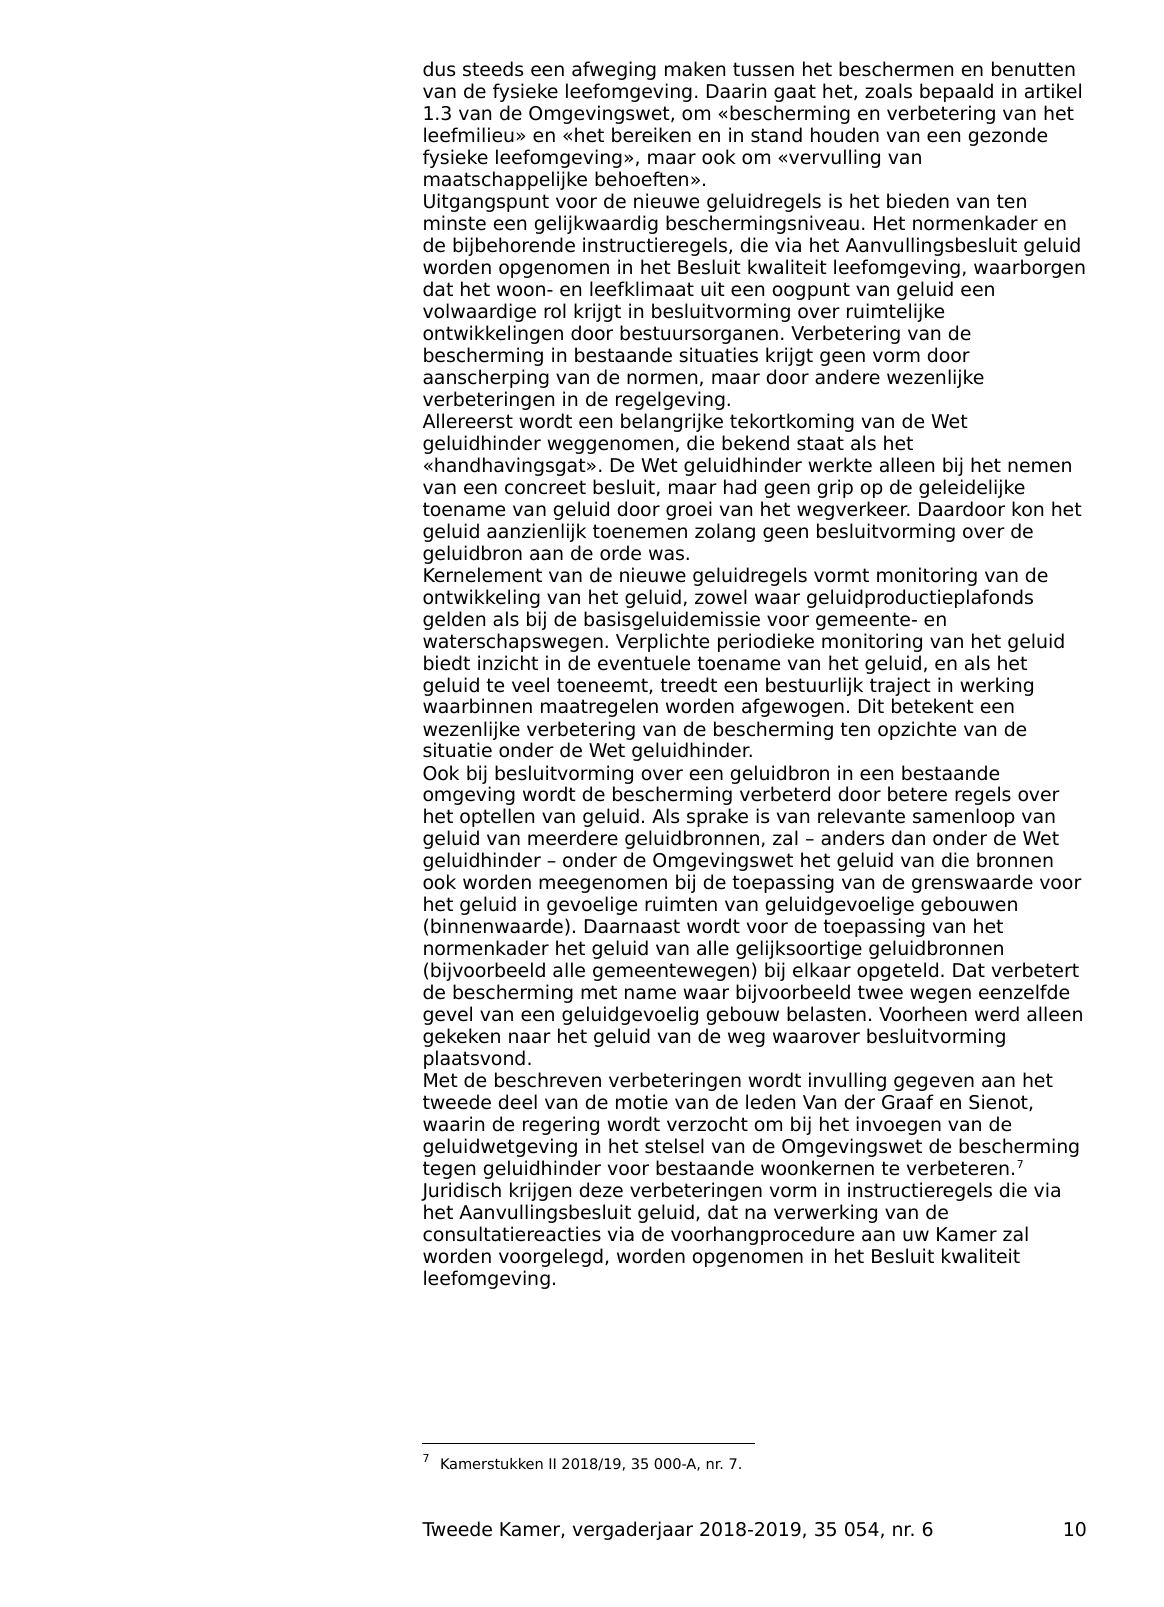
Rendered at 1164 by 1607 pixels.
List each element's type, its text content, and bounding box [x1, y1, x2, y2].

text Kamerstukken II 2018/19, 35 000-A, nr. 7. [422, 1452, 1087, 1474]
text Ook bij besluitvorming over een geluidbron in een bestaande omgeving wordt de bescherming verbeterd door betere regels over het optellen van geluid. Als sprake is van relevante samenloop van geluid van meerdere geluidbronnen, zal – anders dan onder de Wet geluidhinder – onder de Omgevingswet het geluid van die bronnen ook worden meegenomen bij de toepassing van de grenswaarde voor het geluid in gevoelige ruimten van geluidgevoelige gebouwen (binnenwaarde). Daarnaast wordt voor de toepassing van het normenkader het geluid van alle gelijksoortige geluidbronnen (bijvoorbeeld alle gemeentewegen) bij elkaar opgeteld. Dat verbetert de bescherming met name waar bijvoorbeeld twee wegen eenzelfde gevel van een geluidgevoelig gebouw belasten. Voorheen werd alleen gekeken naar het geluid van de weg waarover besluitvorming plaatsvond. [422, 762, 1087, 1070]
text Allereerst wordt een belangrijke tekortkoming van de Wet geluidhinder weggenomen, die bekend staat als het «handhavingsgat». De Wet geluidhinder werkte alleen bij het nemen van een concreet besluit, maar had geen grip op de geleidelijke toename van geluid door groei van het wegverkeer. Daardoor kon het geluid aanzienlijk toenemen zolang geen besluitvorming over de geluidbron aan de orde was. [422, 411, 1087, 564]
text dus steeds een afweging maken tussen het beschermen en benutten van de fysieke leefomgeving. Daarin gaat het, zoals bepaald in artikel 1.3 van de Omgevingswet, om «bescherming en verbetering van het leefmilieu» en «het bereiken en in stand houden van een gezonde fysieke leefomgeving», maar ook om «vervulling van maatschappelijke behoeften». [422, 59, 1087, 191]
text Met de beschreven verbeteringen wordt invulling gegeven aan het tweede deel van de motie van de leden Van der Graaf en Sienot, waarin de regering wordt verzocht om bij het invoegen van de geluidwetgeving in het stelsel van de Omgevingswet de bescherming tegen geluidhinder voor bestaande woonkernen te verbeteren. Juridisch krijgen deze verbeteringen vorm in instructieregels die via het Aanvullingsbesluit geluid, dat na verwerking van de consultatiereacties via de voorhangprocedure aan uw Kamer zal worden voorgelegd, worden opgenomen in het Besluit kwaliteit leefomgeving. [422, 1070, 1087, 1290]
text Kernelement van de nieuwe geluidregels vormt monitoring van de ontwikkeling van het geluid, zowel waar geluidproductieplafonds gelden als bij de basisgeluidemissie voor gemeente- en waterschapswegen. Verplichte periodieke monitoring van het geluid biedt inzicht in de eventuele toename van het geluid, en als het geluid te veel toeneemt, treedt een bestuurlijk traject in werking waarbinnen maatregelen worden afgewogen. Dit betekent een wezenlijke verbetering van de bescherming ten opzichte van de situatie onder de Wet geluidhinder. [422, 564, 1087, 762]
text Uitgangspunt voor de nieuwe geluidregels is het bieden van ten minste een gelijkwaardig beschermingsniveau. Het normenkader en de bijbehorende instructieregels, die via het Aanvullingsbesluit geluid worden opgenomen in het Besluit kwaliteit leefomgeving, waarborgen dat het woon- en leefklimaat uit een oogpunt van geluid een volwaardige rol krijgt in besluitvorming over ruimtelijke ontwikkelingen door bestuursorganen. Verbetering van de bescherming in bestaande situaties krijgt geen vorm door aanscherping van de normen, maar door andere wezenlijke verbeteringen in de regelgeving. [422, 191, 1087, 411]
